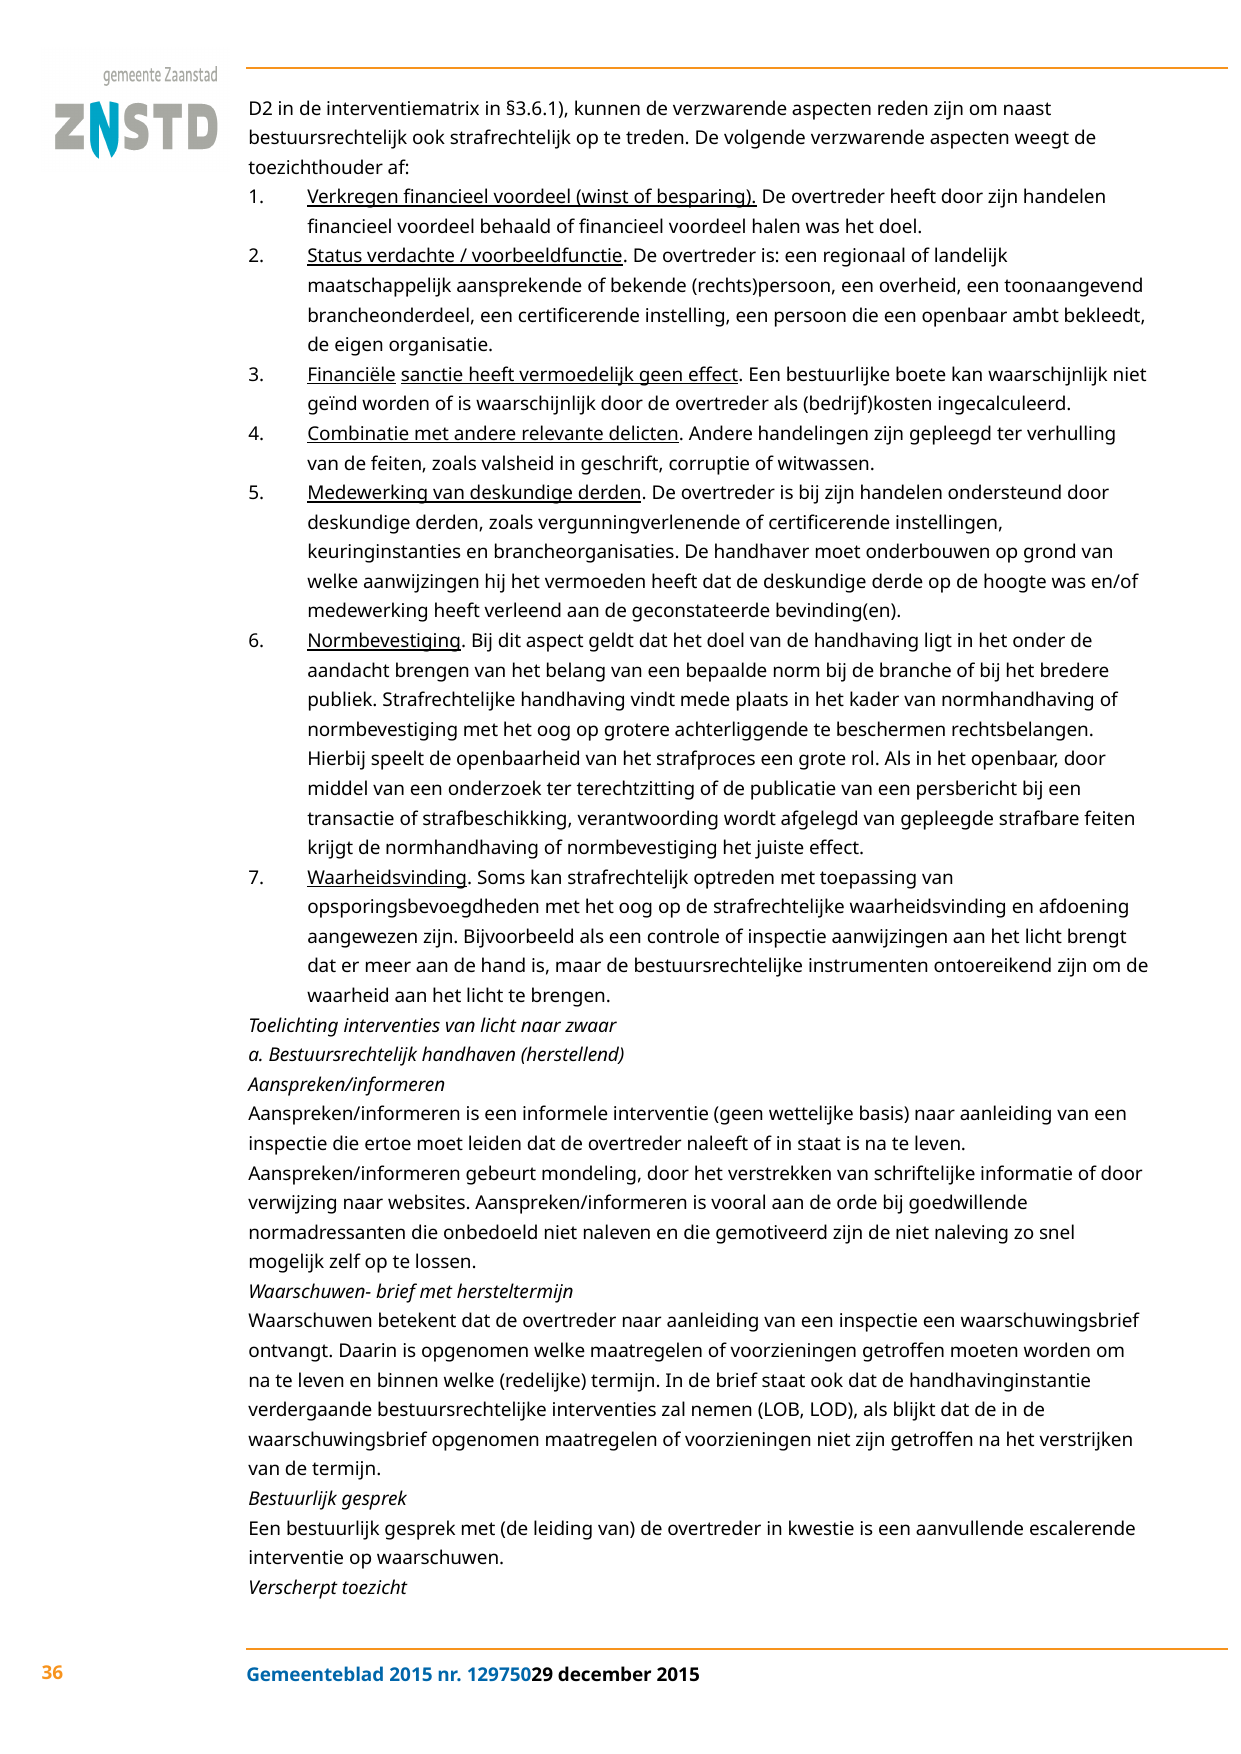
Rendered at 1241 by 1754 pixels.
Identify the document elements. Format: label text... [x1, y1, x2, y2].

list Verkregen financieel voordeel (winst of besparing). De overtreder heeft door zijn handelen financieel voordeel behaald of financieel voordeel halen was het doel. [248, 183, 1152, 239]
text D2 in de interventiematrix in §3.6.1), kunnen de verzwarende aspecten reden zijn om naast bestuursrechtelijk ook strafrechtelijk op te treden. De volgende verzwarende aspecten weegt de toezichthouder af: [248, 95, 1152, 180]
text Aanspreken/informeren is een informele interventie (geen wettelijke basis) naar aanleiding van een inspectie die ertoe moet leiden dat de overtreder naleeft of in staat is na te leven. Aanspreken/informeren gebeurt mondeling, door het verstrekken van schriftelijke informatie of door verwijzing naar websites. Aanspreken/informeren is vooral aan de orde bij goedwillende normadressanten die onbedoeld niet naleven en die gemotiveerd zijn de niet naleving zo snel mogelijk zelf op te lossen. [248, 1101, 1152, 1274]
list Financiële sanctie heeft vermoedelijk geen effect. Een bestuurlijke boete kan waarschijnlijk niet geïnd worden of is waarschijnlijk door de overtreder als (bedrijf)kosten ingecalculeerd. [248, 361, 1152, 416]
text Bestuurlijk gesprek [248, 1485, 1152, 1511]
text Aanspreken/informeren [248, 1071, 1152, 1097]
list Normbevestiging. Bij dit aspect geldt dat het doel van de handhaving ligt in het onder de aandacht brengen van het belang van een bepaalde norm bij de branche of bij het bredere publiek. Strafrechtelijke handhaving vindt mede plaats in het kader van normhandhaving of normbevestiging met het oog op grotere achterliggende te beschermen rechtsbelangen. Hierbij speelt de openbaarheid van het strafproces een grote rol. Als in het openbaar, door middel van een onderzoek ter terechtzitting of de publicatie van een persbericht bij een transactie of strafbeschikking, verantwoording wordt afgelegd van gepleegde strafbare feiten krijgt de normhandhaving of normbevestiging het juiste effect. [248, 627, 1152, 860]
list Waarheidsvinding. Soms kan strafrechtelijk optreden met toepassing van opsporingsbevoegdheden met het oog op de strafrechtelijke waarheidsvinding en afdoening aangewezen zijn. Bijvoorbeeld als een controle of inspectie aanwijzingen aan het licht brengt dat er meer aan de hand is, maar de bestuursrechtelijke instrumenten ontoereikend zijn om de waarheid aan het licht te brengen. [248, 864, 1152, 1008]
text a. Bestuursrechtelijk handhaven (herstellend) [248, 1041, 1152, 1067]
text Een bestuurlijk gesprek met (de leiding van) de overtreder in kwestie is een aanvullende escalerende interventie op waarschuwen. [248, 1515, 1152, 1570]
list Combinatie met andere relevante delicten. Andere handelingen zijn gepleegd ter verhulling van de feiten, zoals valsheid in geschrift, corruptie of witwassen. [248, 420, 1152, 476]
text Toelichting interventies van licht naar zwaar [248, 1012, 1152, 1038]
text Waarschuwen betekent dat de overtreder naar aanleiding van een inspectie een waarschuwingsbrief ontvangt. Daarin is opgenomen welke maatregelen of voorzieningen getroffen moeten worden om na te leven en binnen welke (redelijke) termijn. In de brief staat ook dat de handhavinginstantie verdergaande bestuursrechtelijke interventies zal nemen (LOB, LOD), als blijkt dat de in de waarschuwingsbrief opgenomen maatregelen of voorzieningen niet zijn getroffen na het verstrijken van de termijn. [248, 1308, 1152, 1481]
picture [41, 47, 231, 172]
text Waarschuwen- brief met hersteltermijn [248, 1278, 1152, 1304]
list Medewerking van deskundige derden. De overtreder is bij zijn handelen ondersteund door deskundige derden, zoals vergunningverlenende of certificerende instellingen, keuringinstanties en brancheorganisaties. De handhaver moet onderbouwen op grond van welke aanwijzingen hij het vermoeden heeft dat de deskundige derde op de hoogte was en/of medewerking heeft verleend aan de geconstateerde bevinding(en). [248, 479, 1152, 623]
text Verscherpt toezicht [248, 1574, 1152, 1600]
list Status verdachte / voorbeeldfunctie. De overtreder is: een regionaal of landelijk maatschappelijk aansprekende of bekende (rechts)persoon, een overheid, een toonaangevend brancheonderdeel, een certificerende instelling, een persoon die een openbaar ambt bekleedt, de eigen organisatie. [248, 243, 1152, 357]
